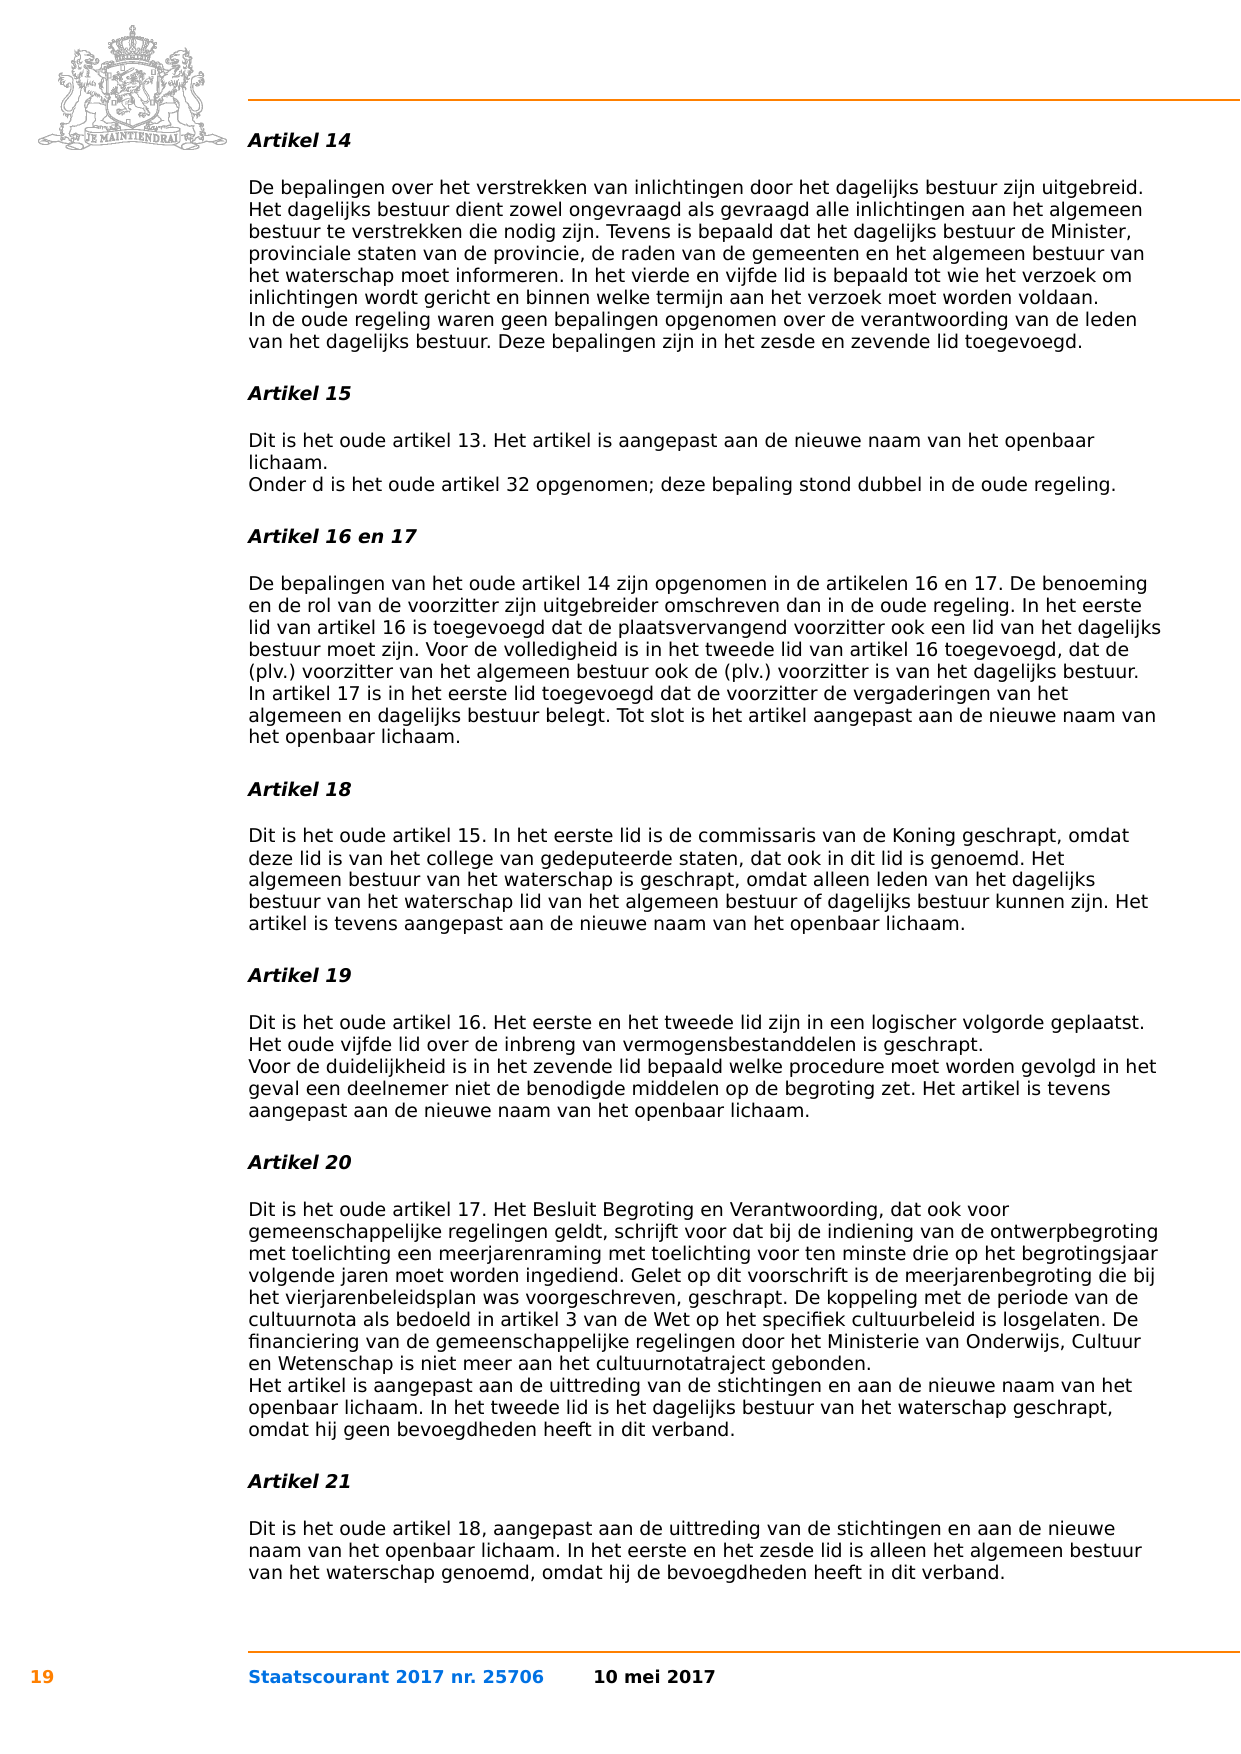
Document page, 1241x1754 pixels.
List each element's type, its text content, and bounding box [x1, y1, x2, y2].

text Het artikel is aangepast aan de uittreding van de stichtingen en aan de nieuwe naam van het openbaar lichaam. In het tweede lid is het dagelijks bestuur van het waterschap geschrapt, omdat hij geen bevoegdheden heeft in dit verband. [248, 1375, 1163, 1441]
text Dit is het oude artikel 15. In het eerste lid is de commissaris van de Koning geschrapt, omdat deze lid is van het college van gedeputeerde staten, dat ook in dit lid is genoemd. Het algemeen bestuur van het waterschap is geschrapt, omdat alleen leden van het dagelijks bestuur van het waterschap lid van het algemeen bestuur of dagelijks bestuur kunnen zijn. Het artikel is tevens aangepast aan de nieuwe naam van het openbaar lichaam. [248, 825, 1163, 935]
subtitle Artikel 19 [248, 965, 1163, 987]
text Dit is het oude artikel 18, aangepast aan de uittreding van de stichtingen en aan de nieuwe naam van het openbaar lichaam. In het eerste en het zesde lid is alleen het algemeen bestuur van het waterschap genoemd, omdat hij de bevoegdheden heeft in dit verband. [248, 1518, 1163, 1584]
subtitle Artikel 15 [248, 383, 1163, 405]
text In artikel 17 is in het eerste lid toegevoegd dat de voorzitter de vergaderingen van het algemeen en dagelijks bestuur belegt. Tot slot is het artikel aangepast aan de nieuwe naam van het openbaar lichaam. [248, 682, 1163, 748]
text In de oude regeling waren geen bepalingen opgenomen over de verantwoording van de leden van het dagelijks bestuur. Deze bepalingen zijn in het zesde en zevende lid toegevoegd. [248, 309, 1163, 353]
text Dit is het oude artikel 16. Het eerste en het tweede lid zijn in een logischer volgorde geplaatst. Het oude vijfde lid over de inbreng van vermogensbestanddelen is geschrapt. [248, 1012, 1163, 1056]
subtitle Artikel 18 [248, 778, 1163, 800]
picture [38, 25, 227, 150]
text Dit is het oude artikel 17. Het Besluit Begroting en Verantwoording, dat ook voor gemeenschappelijke regelingen geldt, schrijft voor dat bij de indiening van de ontwerpbegroting met toelichting een meerjarenraming met toelichting voor ten minste drie op het begrotingsjaar volgende jaren moet worden ingediend. Gelet op dit voorschrift is de meerjarenbegroting die bij het vierjarenbeleidsplan was voorgeschreven, geschrapt. De koppeling met de periode van de cultuurnota als bedoeld in artikel 3 van de Wet op het specifiek cultuurbeleid is losgelaten. De financiering van de gemeenschappelijke regelingen door het Ministerie van Onderwijs, Cultuur en Wetenschap is niet meer aan het cultuurnotatraject gebonden. [248, 1199, 1163, 1375]
text De bepalingen over het verstrekken van inlichtingen door het dagelijks bestuur zijn uitgebreid. Het dagelijks bestuur dient zowel ongevraagd als gevraagd alle inlichtingen aan het algemeen bestuur te verstrekken die nodig zijn. Tevens is bepaald dat het dagelijks bestuur de Minister, provinciale staten van de provincie, de raden van de gemeenten en het algemeen bestuur van het waterschap moet informeren. In het vierde en vijfde lid is bepaald tot wie het verzoek om inlichtingen wordt gericht en binnen welke termijn aan het verzoek moet worden voldaan. [248, 177, 1163, 309]
text De bepalingen van het oude artikel 14 zijn opgenomen in de artikelen 16 en 17. De benoeming en de rol van de voorzitter zijn uitgebreider omschreven dan in de oude regeling. In het eerste lid van artikel 16 is toegevoegd dat de plaatsvervangend voorzitter ook een lid van het dagelijks bestuur moet zijn. Voor de volledigheid is in het tweede lid van artikel 16 toegevoegd, dat de (plv.) voorzitter van het algemeen bestuur ook de (plv.) voorzitter is van het dagelijks bestuur. [248, 573, 1163, 682]
text Dit is het oude artikel 13. Het artikel is aangepast aan de nieuwe naam van het openbaar lichaam. [248, 430, 1163, 474]
text Onder d is het oude artikel 32 opgenomen; deze bepaling stond dubbel in de oude regeling. [248, 474, 1163, 496]
subtitle Artikel 21 [248, 1471, 1163, 1493]
subtitle Artikel 20 [248, 1152, 1163, 1174]
text Voor de duidelijkheid is in het zevende lid bepaald welke procedure moet worden gevolgd in het geval een deelnemer niet de benodigde middelen op de begroting zet. Het artikel is tevens aangepast aan de nieuwe naam van het openbaar lichaam. [248, 1056, 1163, 1122]
subtitle Artikel 14 [248, 130, 1163, 152]
subtitle Artikel 16 en 17 [248, 526, 1163, 548]
